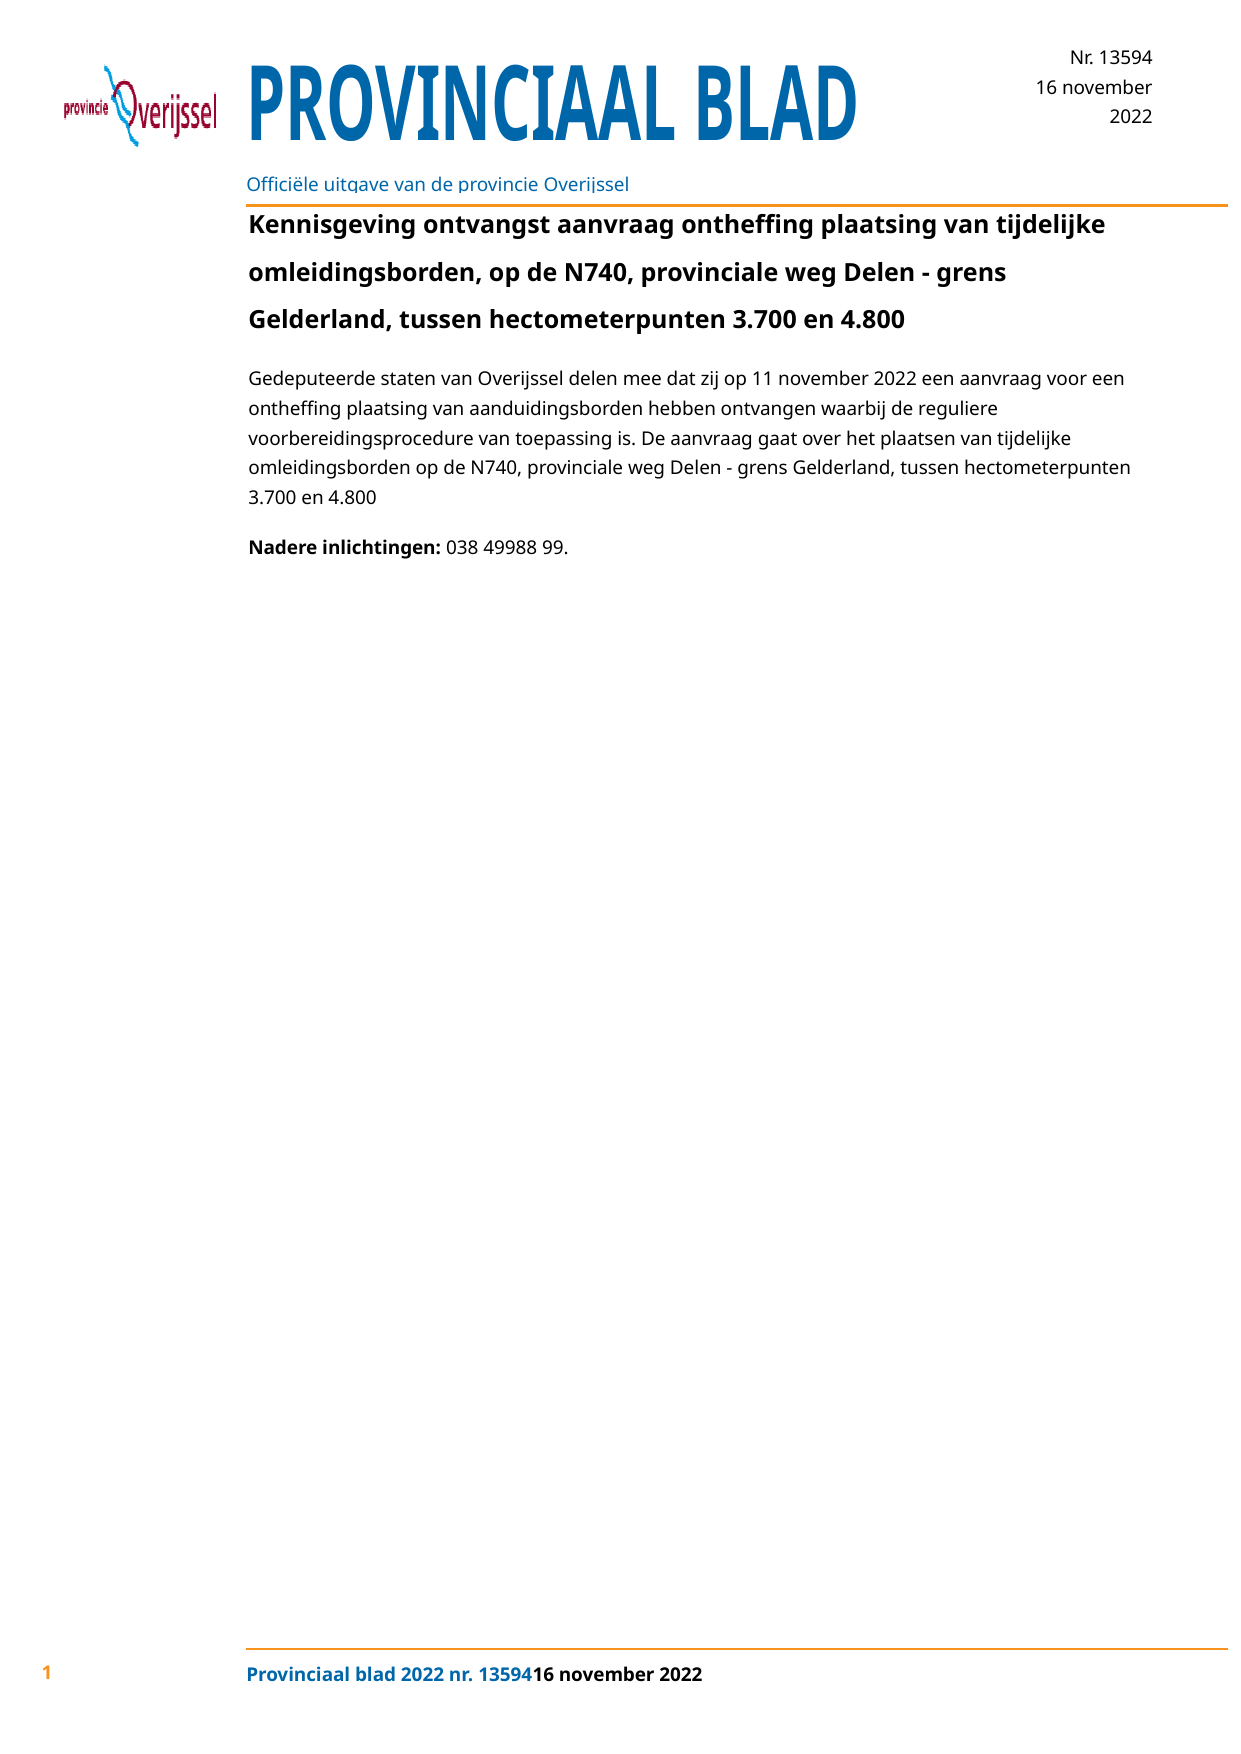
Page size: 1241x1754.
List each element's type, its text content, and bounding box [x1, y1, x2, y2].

picture [41, 47, 231, 172]
text Kennisgeving ontvangst aanvraag ontheffing plaatsing van tijdelijke omleidingsborden, op de N740, provinciale weg Delen - grens Gelderland, tussen hectometerpunten 3.700 en 4.800 [248, 207, 1152, 336]
text Nadere inlichtingen: 038 49988 99. [248, 534, 1152, 560]
text Gedeputeerde staten van Overijssel delen mee dat zij op 11 november 2022 een aanvraag voor een ontheffing plaatsing van aanduidingsborden hebben ontvangen waarbij de reguliere voorbereidingsprocedure van toepassing is. De aanvraag gaat over het plaatsen van tijdelijke omleidingsborden op de N740, provinciale weg Delen - grens Gelderland, tussen hectometerpunten 3.700 en 4.800 [248, 366, 1152, 509]
